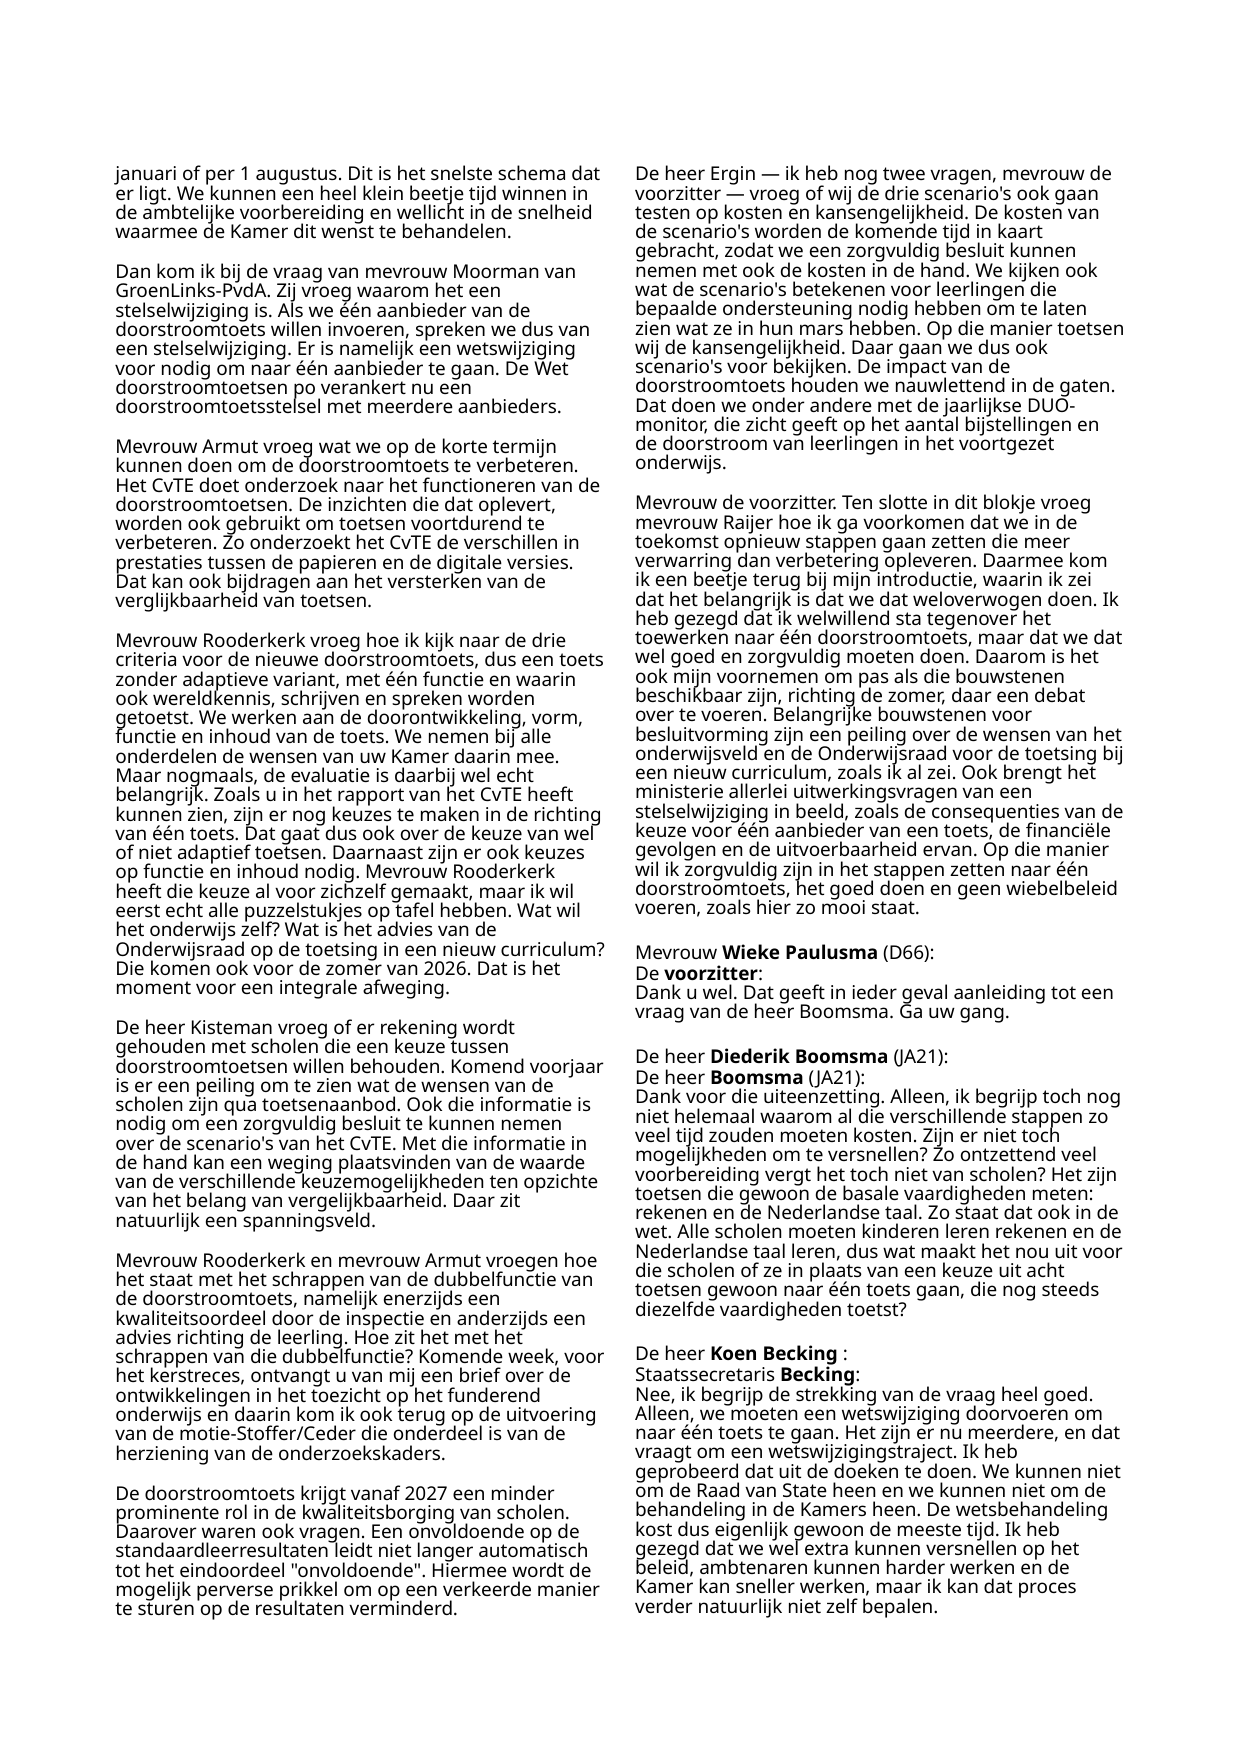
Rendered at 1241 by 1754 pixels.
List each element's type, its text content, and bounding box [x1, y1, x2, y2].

text De doorstroomtoets krijgt vanaf 2027 een minder prominente rol in de kwaliteitsborging van scholen. Daarover waren ook vragen. Een onvoldoende op de standaardleerresultaten leidt niet langer automatisch tot het eindoordeel "onvoldoende". Hiermee wordt de mogelijk perverse prikkel om op een verkeerde manier te sturen op de resultaten verminderd. [115, 1484, 605, 1619]
text januari of per 1 augustus. Dit is het snelste schema dat er ligt. We kunnen een heel klein beetje tijd winnen in de ambtelijke voorbereiding en wellicht in de snelheid waarmee de Kamer dit wenst te behandelen. [115, 165, 605, 242]
text Dank voor die uiteenzetting. Alleen, ik begrijp toch nog niet helemaal waarom al die verschillende stappen zo veel tijd zouden moeten kosten. Zijn er niet toch mogelijkheden om te versnellen? Zo ontzettend veel voorbereiding vergt het toch niet van scholen? Het zijn toetsen die gewoon de basale vaardigheden meten: rekenen en de Nederlandse taal. Zo staat dat ook in de wet. Alle scholen moeten kinderen leren rekenen en de Nederlandse taal leren, dus wat maakt het nou uit voor die scholen of ze in plaats van een keuze uit acht toetsen gewoon naar één toets gaan, die nog steeds diezelfde vaardigheden toetst? [635, 1088, 1125, 1320]
text Dan kom ik bij de vraag van mevrouw Moorman van GroenLinks-PvdA. Zij vroeg waarom het een stelselwijziging is. Als we één aanbieder van de doorstroomtoets willen invoeren, spreken we dus van een stelselwijziging. Er is namelijk een wetswijziging voor nodig om naar één aanbieder te gaan. De Wet doorstroomtoetsen po verankert nu een doorstroomtoetsstelsel met meerdere aanbieders. [115, 263, 605, 417]
text Staatssecretaris Becking: [635, 1366, 1125, 1386]
text De heer Kisteman vroeg of er rekening wordt gehouden met scholen die een keuze tussen doorstroomtoetsen willen behouden. Komend voorjaar is er een peiling om te zien wat de wensen van de scholen zijn qua toetsenaanbod. Ook die informatie is nodig om een zorgvuldig besluit te kunnen nemen over de scenario's van het CvTE. Met die informatie in de hand kan een weging plaatsvinden van de waarde van de verschillende keuzemogelijkheden ten opzichte van het belang van vergelijkbaarheid. Daar zit natuurlijk een spanningsveld. [115, 1019, 605, 1231]
text De heer Ergin — ik heb nog twee vragen, mevrouw de voorzitter — vroeg of wij de drie scenario's ook gaan testen op kosten en kansengelijkheid. De kosten van de scenario's worden de komende tijd in kaart gebracht, zodat we een zorgvuldig besluit kunnen nemen met ook de kosten in de hand. We kijken ook wat de scenario's betekenen voor leerlingen die bepaalde ondersteuning nodig hebben om te laten zien wat ze in hun mars hebben. Op die manier toetsen wij de kansengelijkheid. Daar gaan we dus ook scenario's voor bekijken. De impact van de doorstroomtoets houden we nauwlettend in de gaten. Dat doen we onder andere met de jaarlijkse DUO-monitor, die zicht geeft op het aantal bijstellingen en de doorstroom van leerlingen in het voortgezet onderwijs. [635, 165, 1125, 474]
text Mevrouw Armut vroeg wat we op de korte termijn kunnen doen om de doorstroomtoets te verbeteren. Het CvTE doet onderzoek naar het functioneren van de doorstroomtoetsen. De inzichten die dat oplevert, worden ook gebruikt om toetsen voortdurend te verbeteren. Zo onderzoekt het CvTE de verschillen in prestaties tussen de papieren en de digitale versies. Dat kan ook bijdragen aan het versterken van de verglijkbaarheid van toetsen. [115, 438, 605, 611]
text De heer Boomsma (JA21): [635, 1069, 1125, 1088]
text Mevrouw Rooderkerk en mevrouw Armut vroegen hoe het staat met het schrappen van de dubbelfunctie van de doorstroomtoets, namelijk enerzijds een kwaliteitsoordeel door de inspectie en anderzijds een advies richting de leerling. Hoe zit het met het schrappen van die dubbelfunctie? Komende week, voor het kerstreces, ontvangt u van mij een brief over de ontwikkelingen in het toezicht op het funderend onderwijs en daarin kom ik ook terug op de uitvoering van de motie-Stoffer/Ceder die onderdeel is van de herziening van de onderzoekskaders. [115, 1252, 605, 1464]
text De heer Koen Becking : [635, 1341, 1125, 1366]
text De voorzitter: [635, 965, 1125, 984]
text Mevrouw de voorzitter. Ten slotte in dit blokje vroeg mevrouw Raijer hoe ik ga voorkomen dat we in de toekomst opnieuw stappen gaan zetten die meer verwarring dan verbetering opleveren. Daarmee kom ik een beetje terug bij mijn introductie, waarin ik zei dat het belangrijk is dat we dat weloverwogen doen. Ik heb gezegd dat ik welwillend sta tegenover het toewerken naar één doorstroomtoets, maar dat we dat wel goed en zorgvuldig moeten doen. Daarom is het ook mijn voornemen om pas als die bouwstenen beschikbaar zijn, richting de zomer, daar een debat over te voeren. Belangrijke bouwstenen voor besluitvorming zijn een peiling over de wensen van het onderwijsveld en de Onderwijsraad voor de toetsing bij een nieuw curriculum, zoals ik al zei. Ook brengt het ministerie allerlei uitwerkingsvragen van een stelselwijziging in beeld, zoals de consequenties van de keuze voor één aanbieder van een toets, de financiële gevolgen en de uitvoerbaarheid ervan. Op die manier wil ik zorgvuldig zijn in het stappen zetten naar één doorstroomtoets, het goed doen en geen wiebelbeleid voeren, zoals hier zo mooi staat. [635, 494, 1125, 918]
text De heer Diederik Boomsma (JA21): [635, 1043, 1125, 1069]
text Mevrouw Rooderkerk vroeg hoe ik kijk naar de drie criteria voor de nieuwe doorstroomtoets, dus een toets zonder adaptieve variant, met één functie en waarin ook wereldkennis, schrijven en spreken worden getoetst. We werken aan de doorontwikkeling, vorm, functie en inhoud van de toets. We nemen bij alle onderdelen de wensen van uw Kamer daarin mee. Maar nogmaals, de evaluatie is daarbij wel echt belangrijk. Zoals u in het rapport van het CvTE heeft kunnen zien, zijn er nog keuzes te maken in de richting van één toets. Dat gaat dus ook over de keuze van wel of niet adaptief toetsen. Daarnaast zijn er ook keuzes op functie en inhoud nodig. Mevrouw Rooderkerk heeft die keuze al voor zichzelf gemaakt, maar ik wil eerst echt alle puzzelstukjes op tafel hebben. Wat wil het onderwijs zelf? Wat is het advies van de Onderwijsraad op de toetsing in een nieuw curriculum? Die komen ook voor de zomer van 2026. Dat is het moment voor een integrale afweging. [115, 632, 605, 998]
text Dank u wel. Dat geeft in ieder geval aanleiding tot een vraag van de heer Boomsma. Ga uw gang. [635, 984, 1125, 1023]
text Mevrouw Wieke Paulusma (D66): [635, 939, 1125, 965]
text Nee, ik begrijp de strekking van de vraag heel goed. Alleen, we moeten een wetswijziging doorvoeren om naar één toets te gaan. Het zijn er nu meerdere, en dat vraagt om een wetswijzigingstraject. Ik heb geprobeerd dat uit de doeken te doen. We kunnen niet om de Raad van State heen en we kunnen niet om de behandeling in de Kamers heen. De wetsbehandeling kost dus eigenlijk gewoon de meeste tijd. Ik heb gezegd dat we wel extra kunnen versnellen op het beleid, ambtenaren kunnen harder werken en de Kamer kan sneller werken, maar ik kan dat proces verder natuurlijk niet zelf bepalen. [635, 1386, 1125, 1617]
